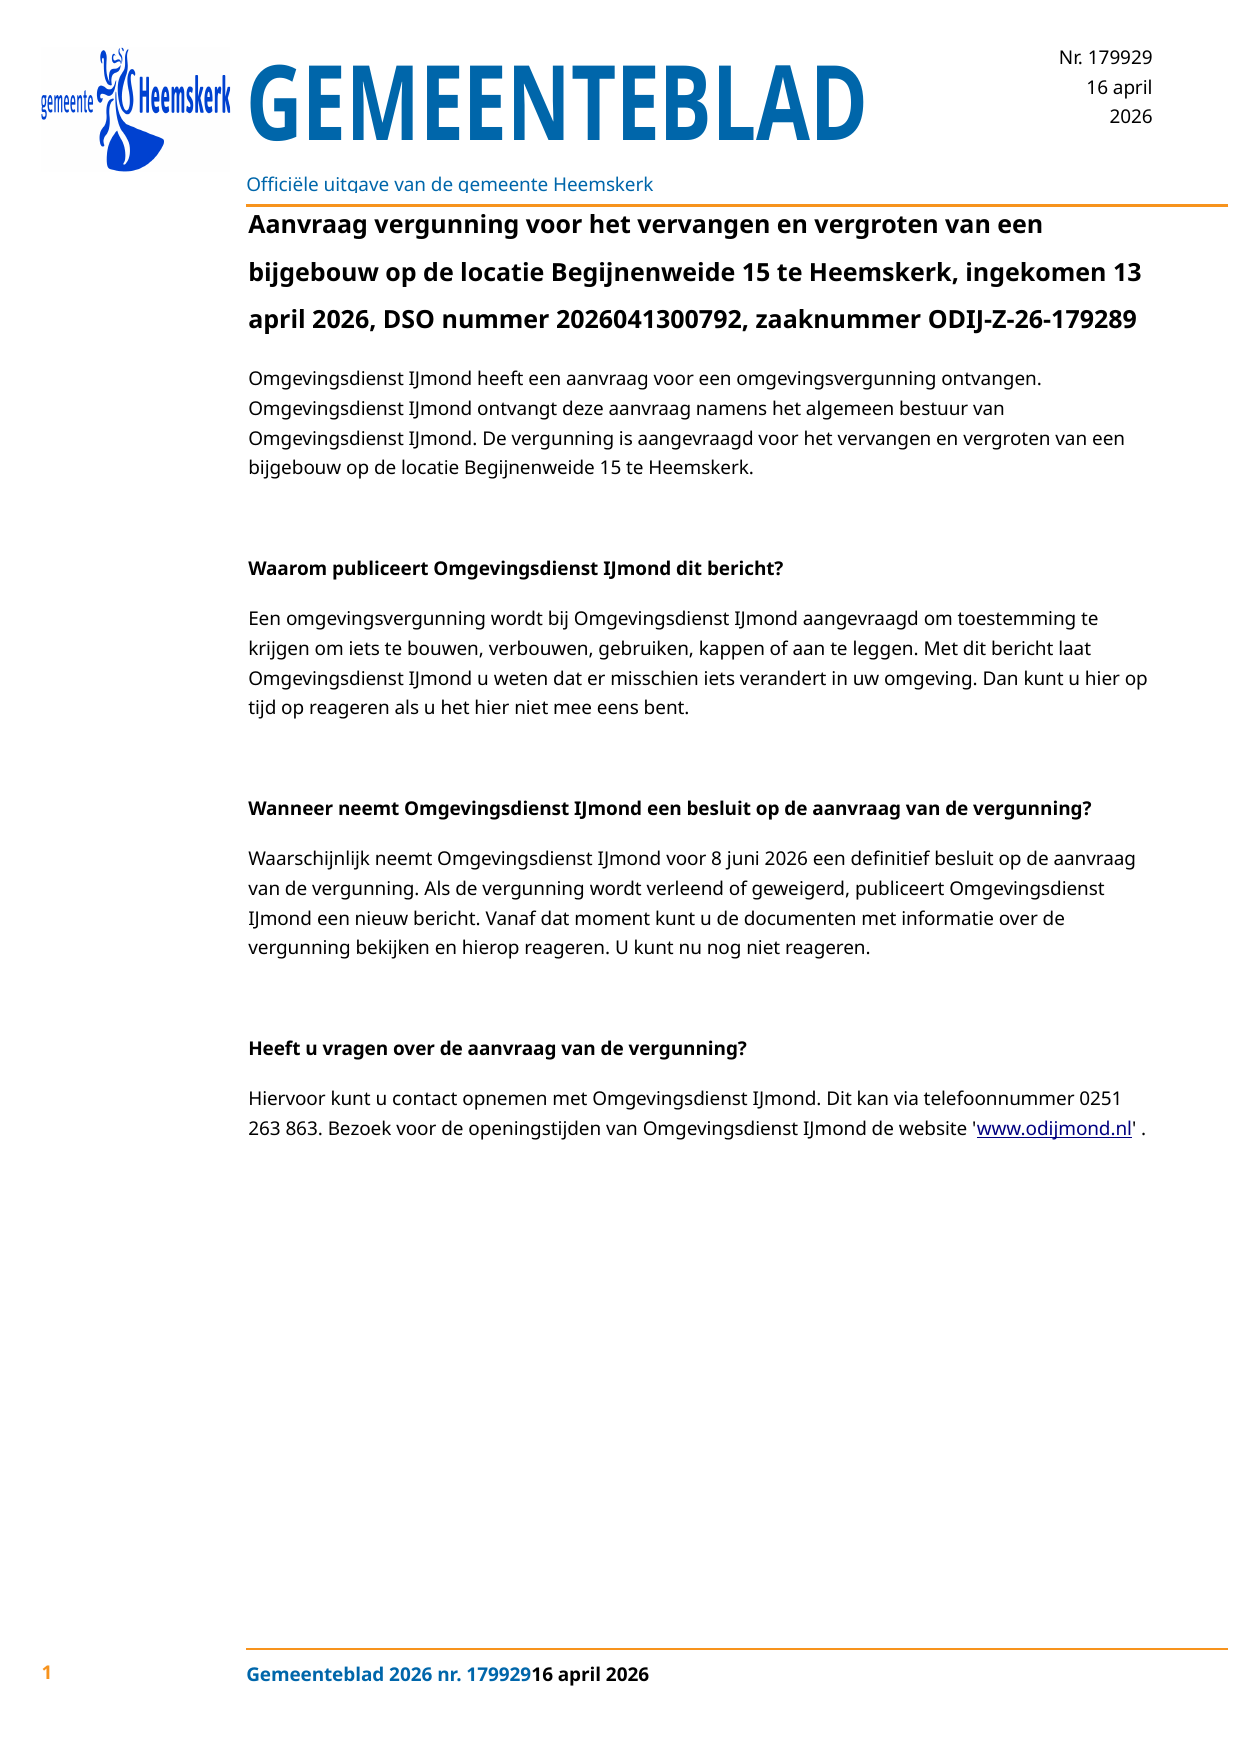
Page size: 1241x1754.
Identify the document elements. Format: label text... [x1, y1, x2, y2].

text Een omgevingsvergunning wordt bij Omgevingsdienst IJmond aangevraagd om toestemming te krijgen om iets te bouwen, verbouwen, gebruiken, kappen of aan te leggen. Met dit bericht laat Omgevingsdienst IJmond u weten dat er misschien iets verandert in uw omgeving. Dan kunt u hier op tijd op reageren als u het hier niet mee eens bent. [248, 606, 1152, 720]
text Hiervoor kunt u contact opnemen met Omgevingsdienst IJmond. Dit kan via telefoonnummer 0251 263 863. Bezoek voor de openingstijden van Omgevingsdienst IJmond de website 'www.odijmond.nl' . [248, 1086, 1152, 1141]
text Omgevingsdienst IJmond heeft een aanvraag voor een omgevingsvergunning ontvangen. Omgevingsdienst IJmond ontvangt deze aanvraag namens het algemeen bestuur van Omgevingsdienst IJmond. De vergunning is aangevraagd voor het vervangen en vergroten van een bijgebouw op de locatie Begijnenweide 15 te Heemskerk. [248, 366, 1152, 480]
text Aanvraag vergunning voor het vervangen en vergroten van een bijgebouw op de locatie Begijnenweide 15 te Heemskerk, ingekomen 13 april 2026, DSO nummer 2026041300792, zaaknummer ODIJ-Z-26-179289 [248, 207, 1152, 336]
picture [41, 47, 231, 172]
text Heeft u vragen over de aanvraag van de vergunning? [248, 1035, 1152, 1061]
text Waarom publiceert Omgevingsdienst IJmond dit bericht? [248, 555, 1152, 581]
text Waarschijnlijk neemt Omgevingsdienst IJmond voor 8 juni 2026 een definitief besluit op de aanvraag van de vergunning. Als de vergunning wordt verleend of geweigerd, publiceert Omgevingsdienst IJmond een nieuw bericht. Vanaf dat moment kunt u de documenten met informatie over de vergunning bekijken en hierop reageren. U kunt nu nog niet reageren. [248, 846, 1152, 960]
text Wanneer neemt Omgevingsdienst IJmond een besluit op de aanvraag van de vergunning? [248, 795, 1152, 821]
